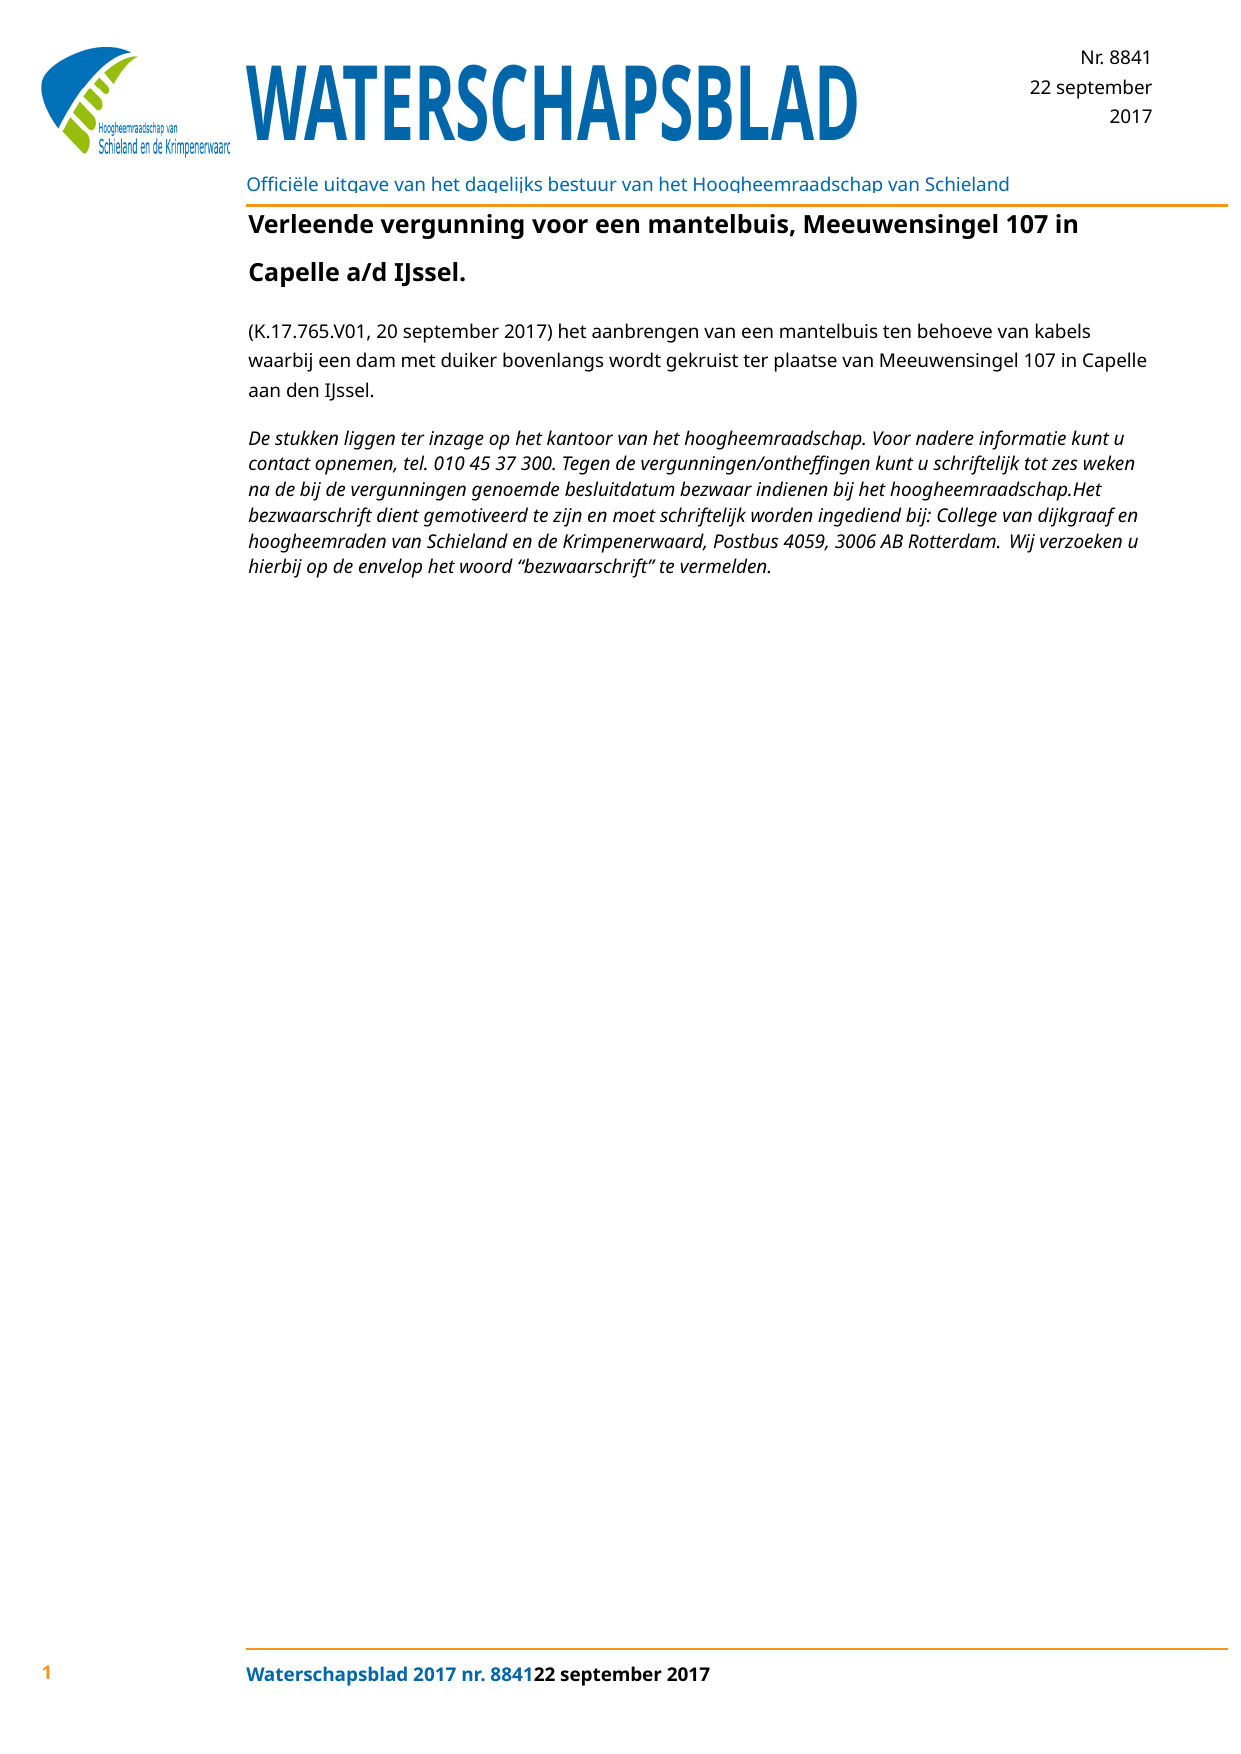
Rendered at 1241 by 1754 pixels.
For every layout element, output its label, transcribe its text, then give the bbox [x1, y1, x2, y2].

text De stukken liggen ter inzage op het kantoor van het hoogheemraadschap. Voor nadere informatie kunt u contact opnemen, tel. 010 45 37 300. Tegen de vergunningen/ontheffingen kunt u schriftelijk tot zes weken na de bij de vergunningen genoemde besluitdatum bezwaar indienen bij het hoogheemraadschap.Het bezwaarschrift dient gemotiveerd te zijn en moet schriftelijk worden ingediend bij: College van dijkgraaf en hoogheemraden van Schieland en de Krimpenerwaard, Postbus 4059, 3006 AB Rotterdam. Wij verzoeken u hierbij op de envelop het woord “bezwaarschrift” te vermelden. [248, 425, 1152, 579]
text Verleende vergunning voor een mantelbuis, Meeuwensingel 107 in Capelle a/d IJssel. [248, 207, 1152, 288]
picture [41, 47, 231, 172]
text (K.17.765.V01, 20 september 2017) het aanbrengen van een mantelbuis ten behoeve van kabels waarbij een dam met duiker bovenlangs wordt gekruist ter plaatse van Meeuwensingel 107 in Capelle aan den IJssel. [248, 318, 1152, 403]
